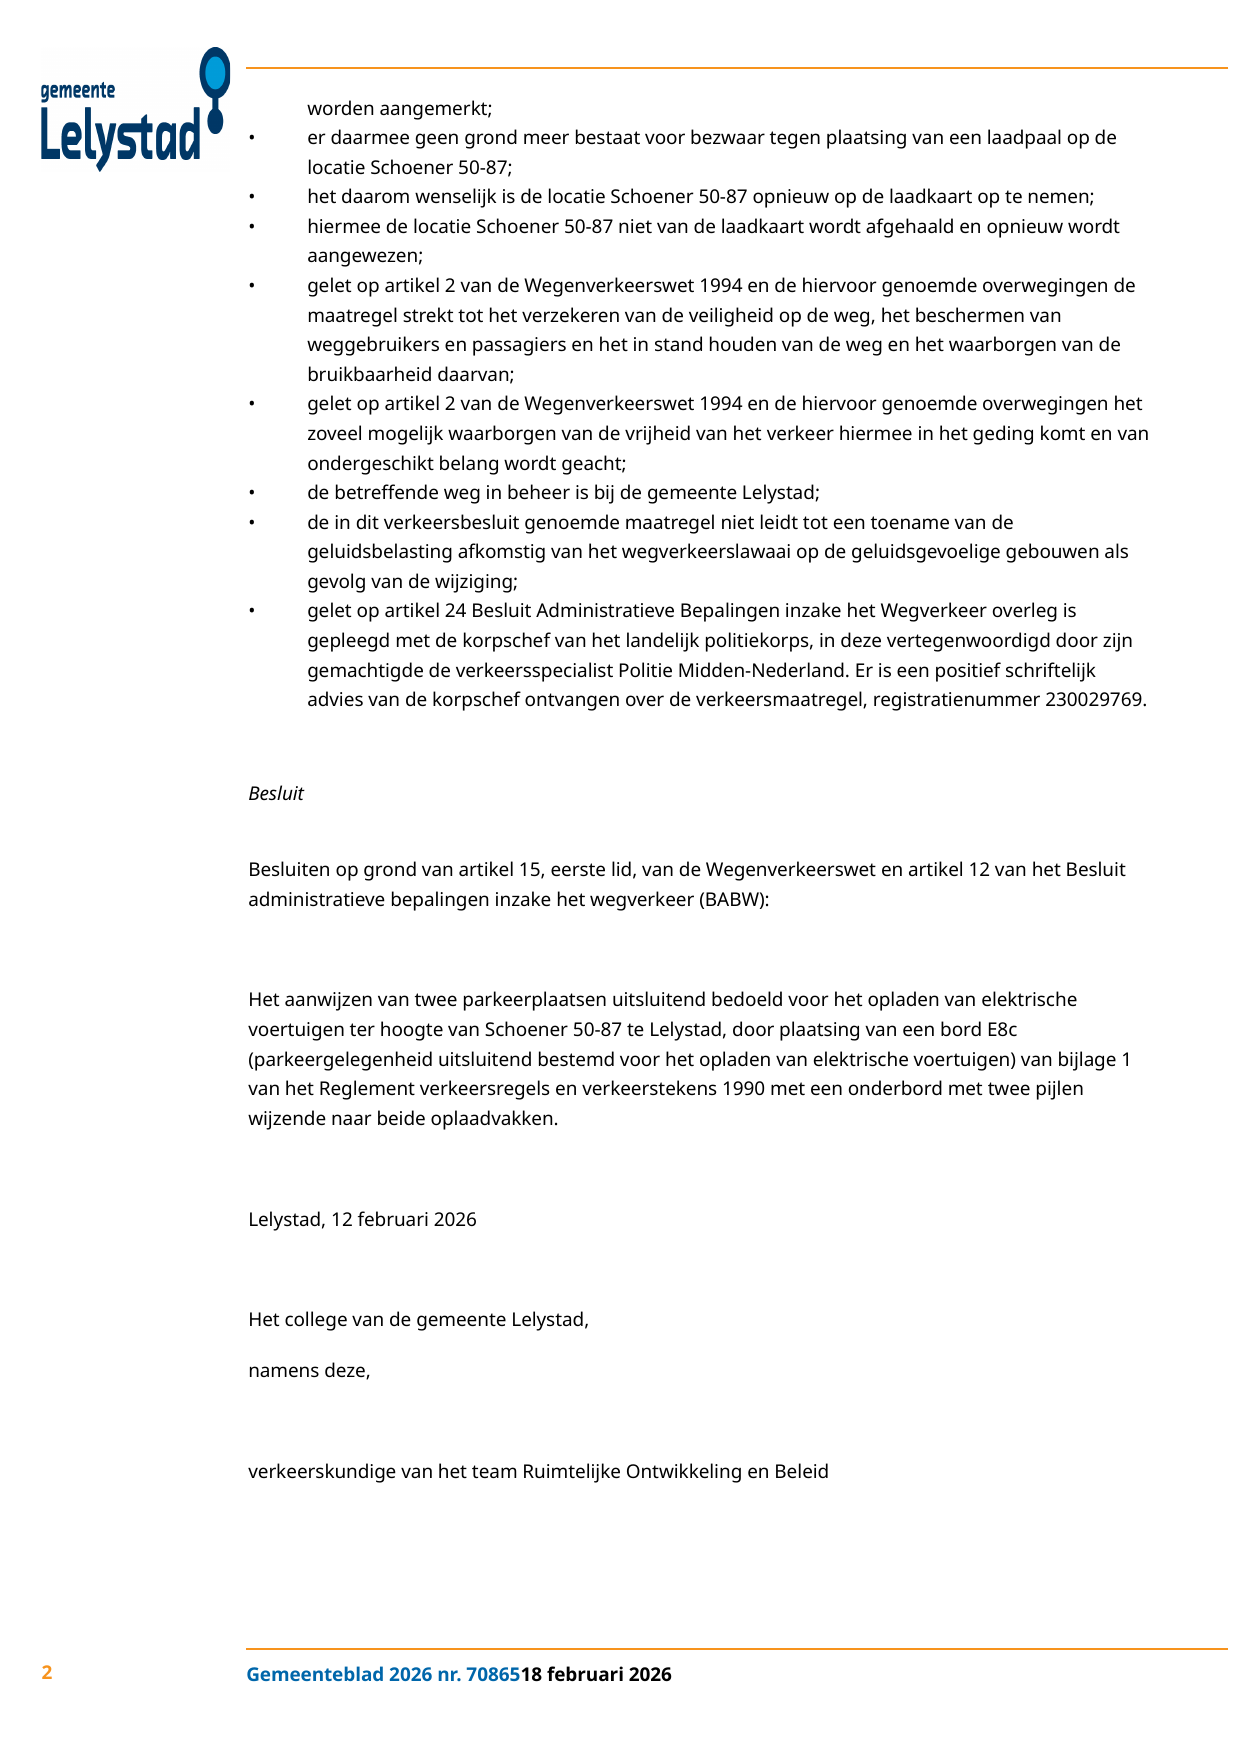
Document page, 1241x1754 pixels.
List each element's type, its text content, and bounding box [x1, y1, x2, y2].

list hiermee de locatie Schoener 50-87 niet van de laadkaart wordt afgehaald en opnieuw wordt aangewezen; [248, 213, 1152, 268]
text Lelystad, 12 februari 2026 [248, 1206, 1152, 1231]
text Het aanwijzen van twee parkeerplaatsen uitsluitend bedoeld voor het opladen van elektrische voertuigen ter hoogte van Schoener 50-87 te Lelystad, door plaatsing van een bord E8c (parkeergelegenheid uitsluitend bestemd voor het opladen van elektrische voertuigen) van bijlage 1 van het Reglement verkeersregels en verkeerstekens 1990 met een onderbord met twee pijlen wijzende naar beide oplaadvakken. [248, 987, 1152, 1131]
text namens deze, [248, 1357, 1152, 1383]
list worden aangemerkt; [248, 95, 1152, 121]
list gelet op artikel 24 Besluit Administratieve Bepalingen inzake het Wegverkeer overleg is gepleegd met de korpschef van het landelijk politiekorps, in deze vertegenwoordigd door zijn gemachtigde de verkeersspecialist Politie Midden-Nederland. Er is een positief schriftelijk advies van de korpschef ontvangen over de verkeersmaatregel, registratienummer 230029769. [248, 598, 1152, 712]
list de in dit verkeersbesluit genoemde maatregel niet leidt tot een toename van de geluidsbelasting afkomstig van het wegverkeerslawaai op de geluidsgevoelige gebouwen als gevolg van de wijziging; [248, 509, 1152, 594]
list de betreffende weg in beheer is bij de gemeente Lelystad; [248, 479, 1152, 505]
list gelet op artikel 2 van de Wegenverkeerswet 1994 en de hiervoor genoemde overwegingen het zoveel mogelijk waarborgen van de vrijheid van het verkeer hiermee in het geding komt en van ondergeschikt belang wordt geacht; [248, 391, 1152, 476]
text Besluit [248, 780, 1152, 806]
text verkeerskundige van het team Ruimtelijke Ontwikkeling en Beleid [248, 1458, 1152, 1483]
list gelet op artikel 2 van de Wegenverkeerswet 1994 en de hiervoor genoemde overwegingen de maatregel strekt tot het verzekeren van de veiligheid op de weg, het beschermen van weggebruikers en passagiers en het in stand houden van de weg en het waarborgen van de bruikbaarheid daarvan; [248, 272, 1152, 387]
text Het college van de gemeente Lelystad, [248, 1307, 1152, 1332]
text Besluiten op grond van artikel 15, eerste lid, van de Wegenverkeerswet en artikel 12 van het Besluit administratieve bepalingen inzake het wegverkeer (BABW): [248, 856, 1152, 911]
picture [41, 47, 231, 172]
list er daarmee geen grond meer bestaat voor bezwaar tegen plaatsing van een laadpaal op de locatie Schoener 50-87; [248, 124, 1152, 180]
list het daarom wenselijk is de locatie Schoener 50-87 opnieuw op de laadkaart op te nemen; [248, 183, 1152, 209]
